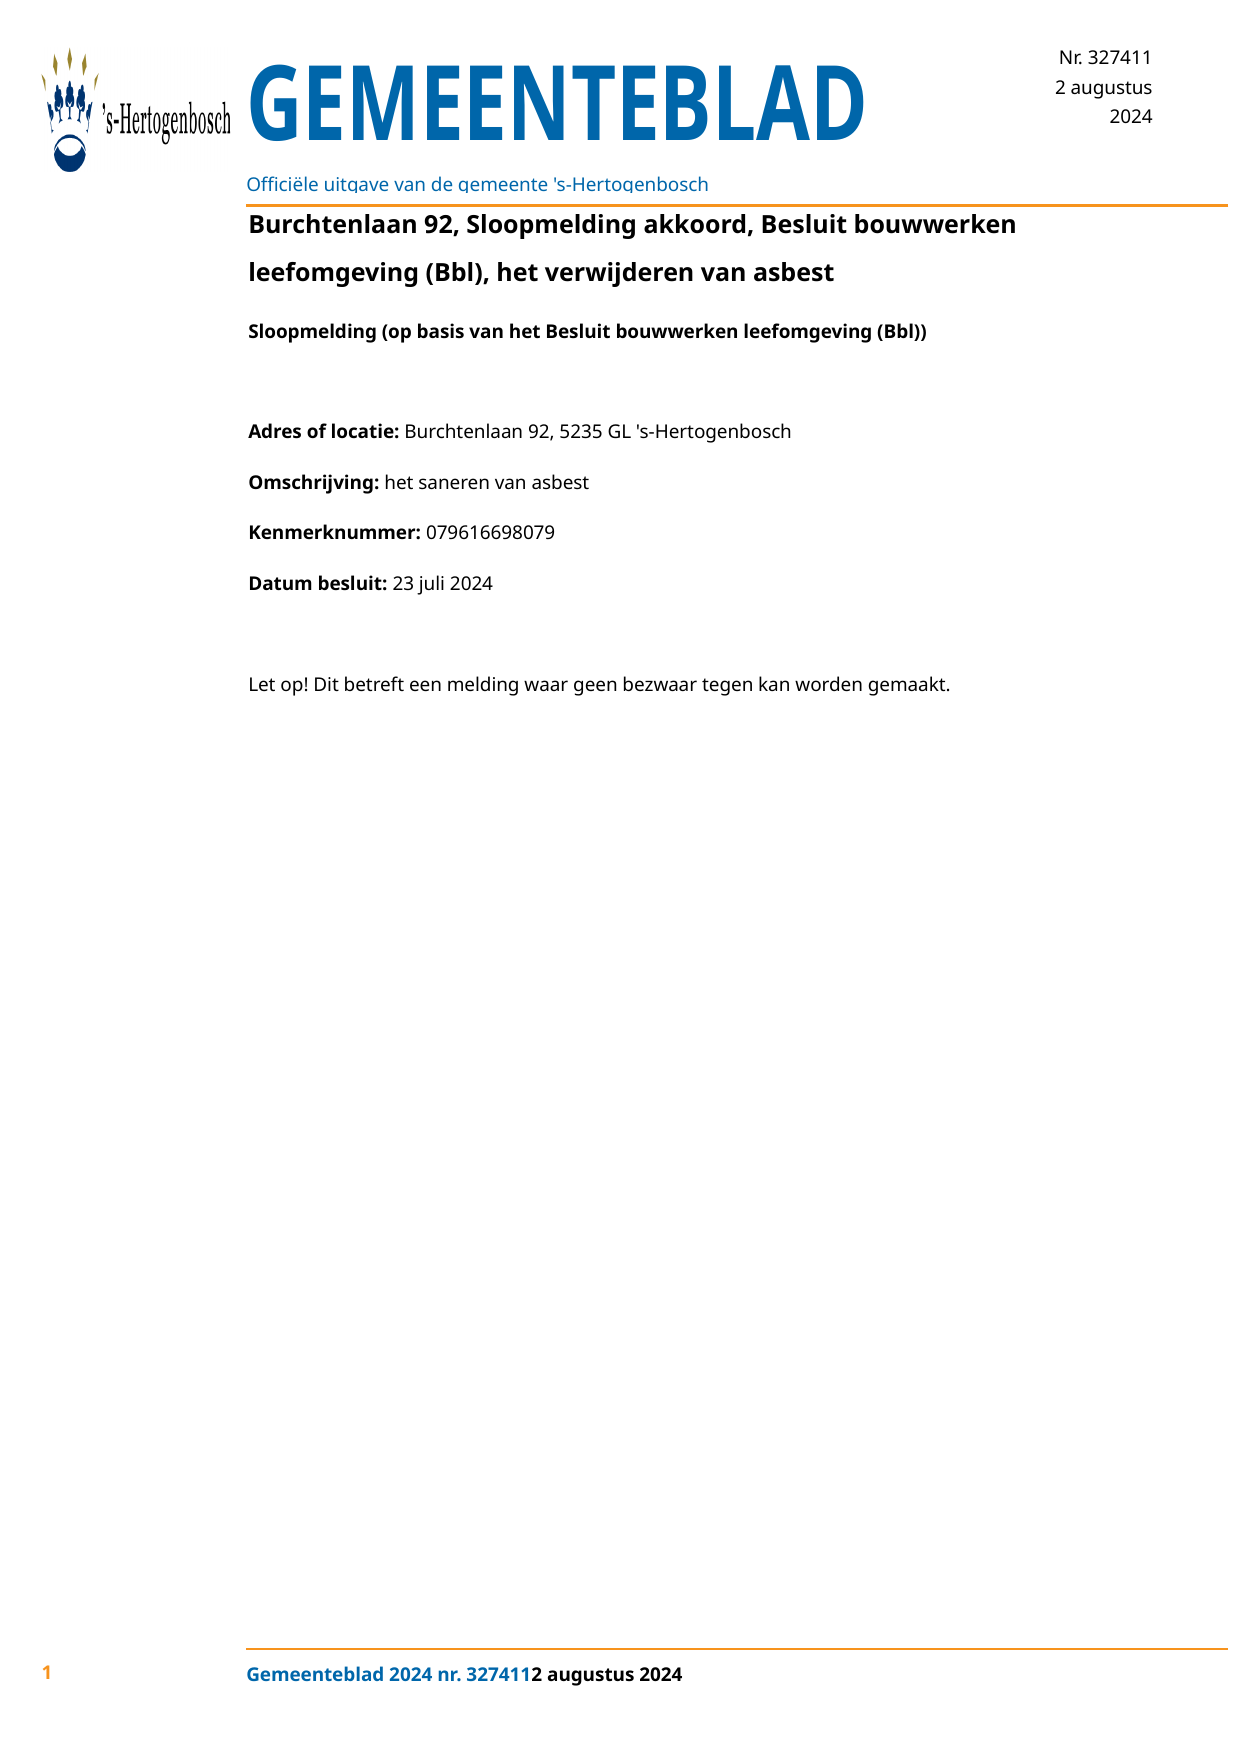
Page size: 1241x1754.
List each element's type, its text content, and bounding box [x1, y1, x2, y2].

picture [41, 47, 231, 172]
text Kenmerknummer: 079616698079 [248, 519, 1152, 545]
text Adres of locatie: Burchtenlaan 92, 5235 GL 's-Hertogenbosch [248, 419, 1152, 444]
text Omschrijving: het saneren van asbest [248, 469, 1152, 495]
text Datum besluit: 23 juli 2024 [248, 570, 1152, 596]
text Let op! Dit betreft een melding waar geen bezwaar tegen kan worden gemaakt. [248, 671, 1152, 697]
text Sloopmelding (op basis van het Besluit bouwwerken leefomgeving (Bbl)) [248, 318, 1152, 344]
text Burchtenlaan 92, Sloopmelding akkoord, Besluit bouwwerken leefomgeving (Bbl), het verwijderen van asbest [248, 207, 1152, 288]
